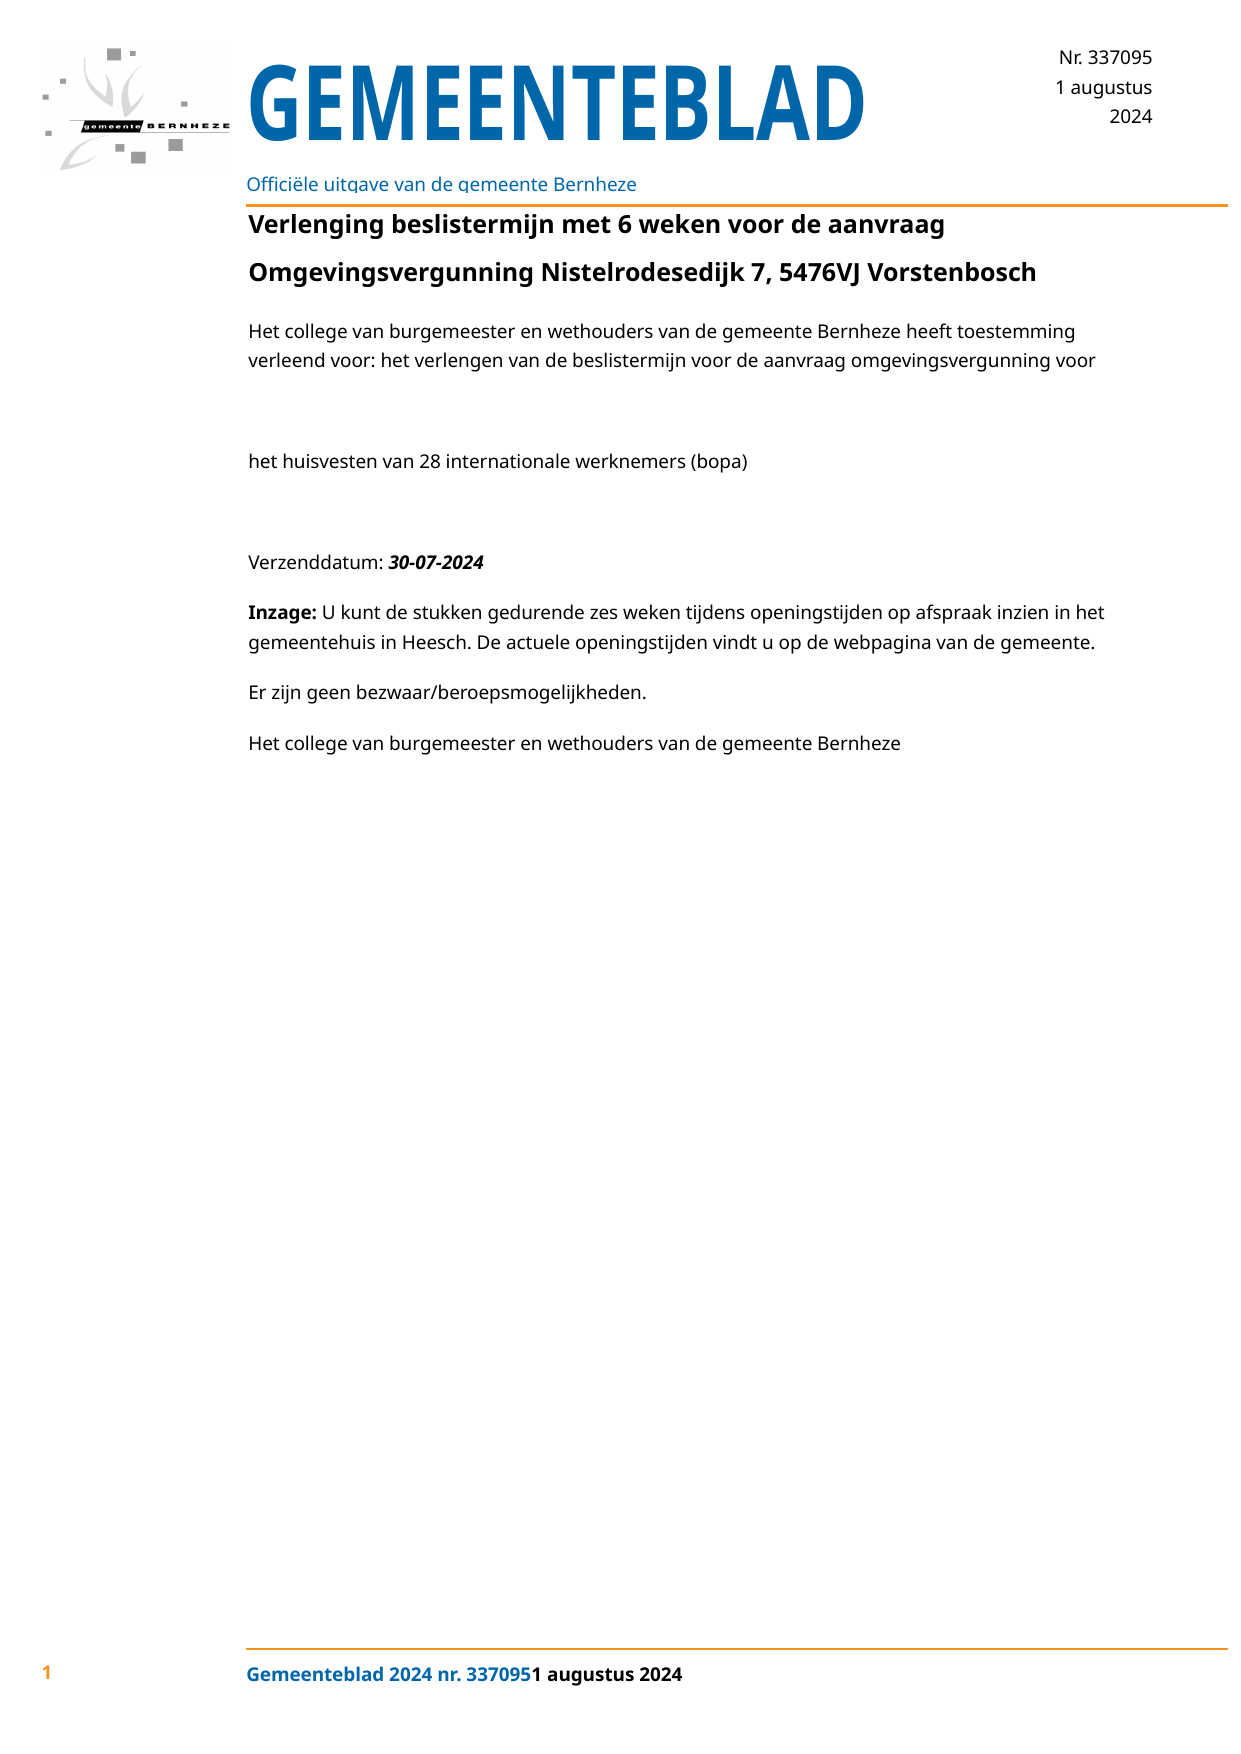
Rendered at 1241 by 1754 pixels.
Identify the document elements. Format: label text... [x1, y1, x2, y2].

text Het college van burgemeester en wethouders van de gemeente Bernheze [248, 730, 1152, 756]
text Het college van burgemeester en wethouders van de gemeente Bernheze heeft toestemming verleend voor: het verlengen van de beslistermijn voor de aanvraag omgevingsvergunning voor [248, 318, 1152, 373]
text Verlenging beslistermijn met 6 weken voor de aanvraag Omgevingsvergunning Nistelrodesedijk 7, 5476VJ Vorstenbosch [248, 207, 1152, 288]
text Verzenddatum: 30-07-2024 [248, 549, 1152, 575]
picture [41, 47, 231, 172]
text Er zijn geen bezwaar/beroepsmogelijkheden. [248, 679, 1152, 705]
text Inzage: U kunt de stukken gedurende zes weken tijdens openingstijden op afspraak inzien in het gemeentehuis in Heesch. De actuele openingstijden vindt u op de webpagina van de gemeente. [248, 599, 1152, 655]
text het huisvesten van 28 internationale werknemers (bopa) [248, 448, 1152, 474]
